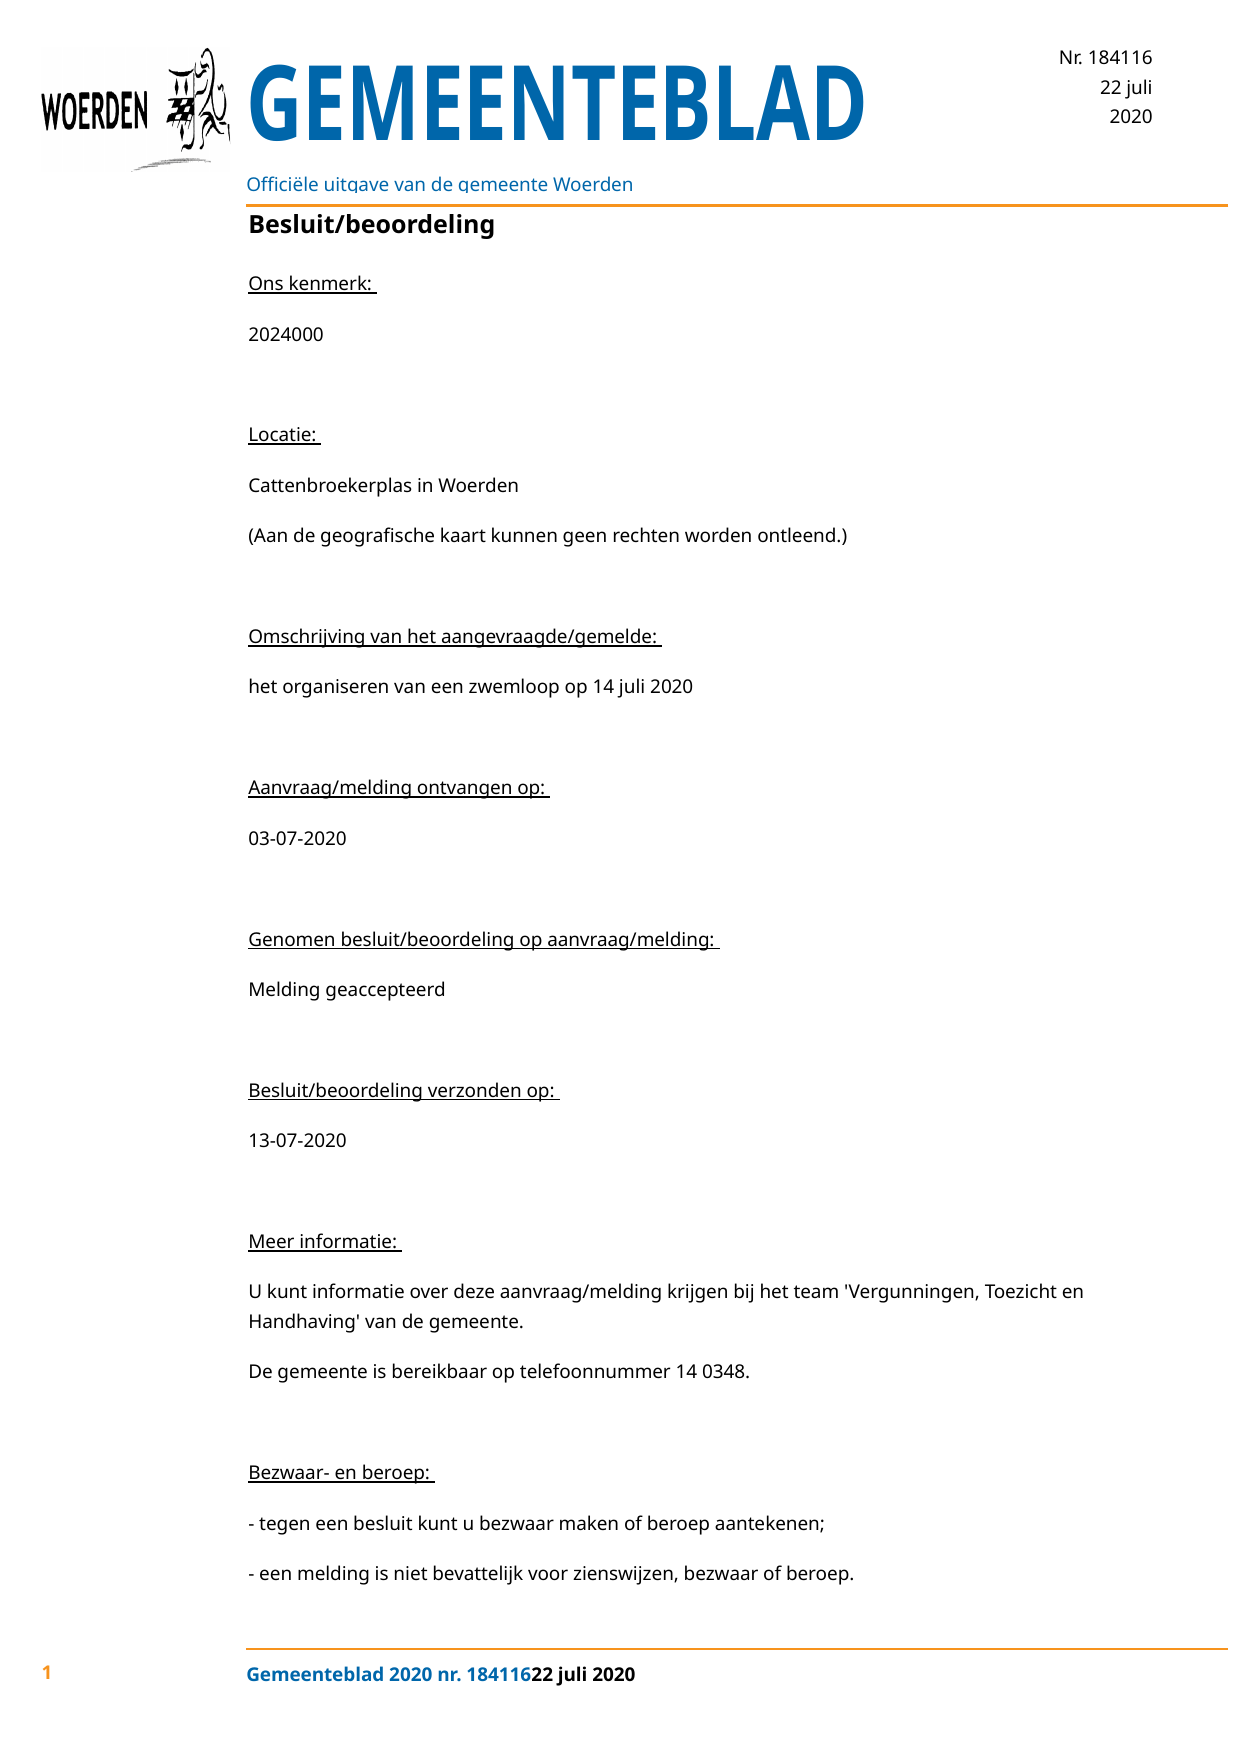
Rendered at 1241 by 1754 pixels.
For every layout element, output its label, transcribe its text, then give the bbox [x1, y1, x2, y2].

text Locatie: [248, 422, 1152, 447]
text Aanvraag/melding ontvangen op: [248, 774, 1152, 800]
text het organiseren van een zwemloop op 14 juli 2020 [248, 674, 1152, 699]
text 03-07-2020 [248, 825, 1152, 851]
text Bezwaar- en beroep: [248, 1459, 1152, 1485]
text Besluit/beoordeling [248, 207, 1152, 241]
text De gemeente is bereikbaar op telefoonnummer 14 0348. [248, 1359, 1152, 1384]
text Besluit/beoordeling verzonden op: [248, 1077, 1152, 1103]
text Genomen besluit/beoordeling op aanvraag/melding: [248, 926, 1152, 951]
text Cattenbroekerplas in Woerden [248, 472, 1152, 498]
text - tegen een besluit kunt u bezwaar maken of beroep aantekenen; [248, 1510, 1152, 1536]
text (Aan de geografische kaart kunnen geen rechten worden ontleend.) [248, 522, 1152, 548]
text Ons kenmerk: [248, 270, 1152, 296]
text Melding geaccepteerd [248, 976, 1152, 1002]
text 13-07-2020 [248, 1127, 1152, 1153]
text Omschrijving van het aangevraagde/gemelde: [248, 623, 1152, 649]
text U kunt informatie over deze aanvraag/melding krijgen bij het team 'Vergunningen, Toezicht en Handhaving' van de gemeente. [248, 1279, 1152, 1334]
picture [41, 47, 231, 172]
text Meer informatie: [248, 1228, 1152, 1254]
text 2024000 [248, 321, 1152, 346]
text - een melding is niet bevattelijk voor zienswijzen, bezwaar of beroep. [248, 1560, 1152, 1586]
